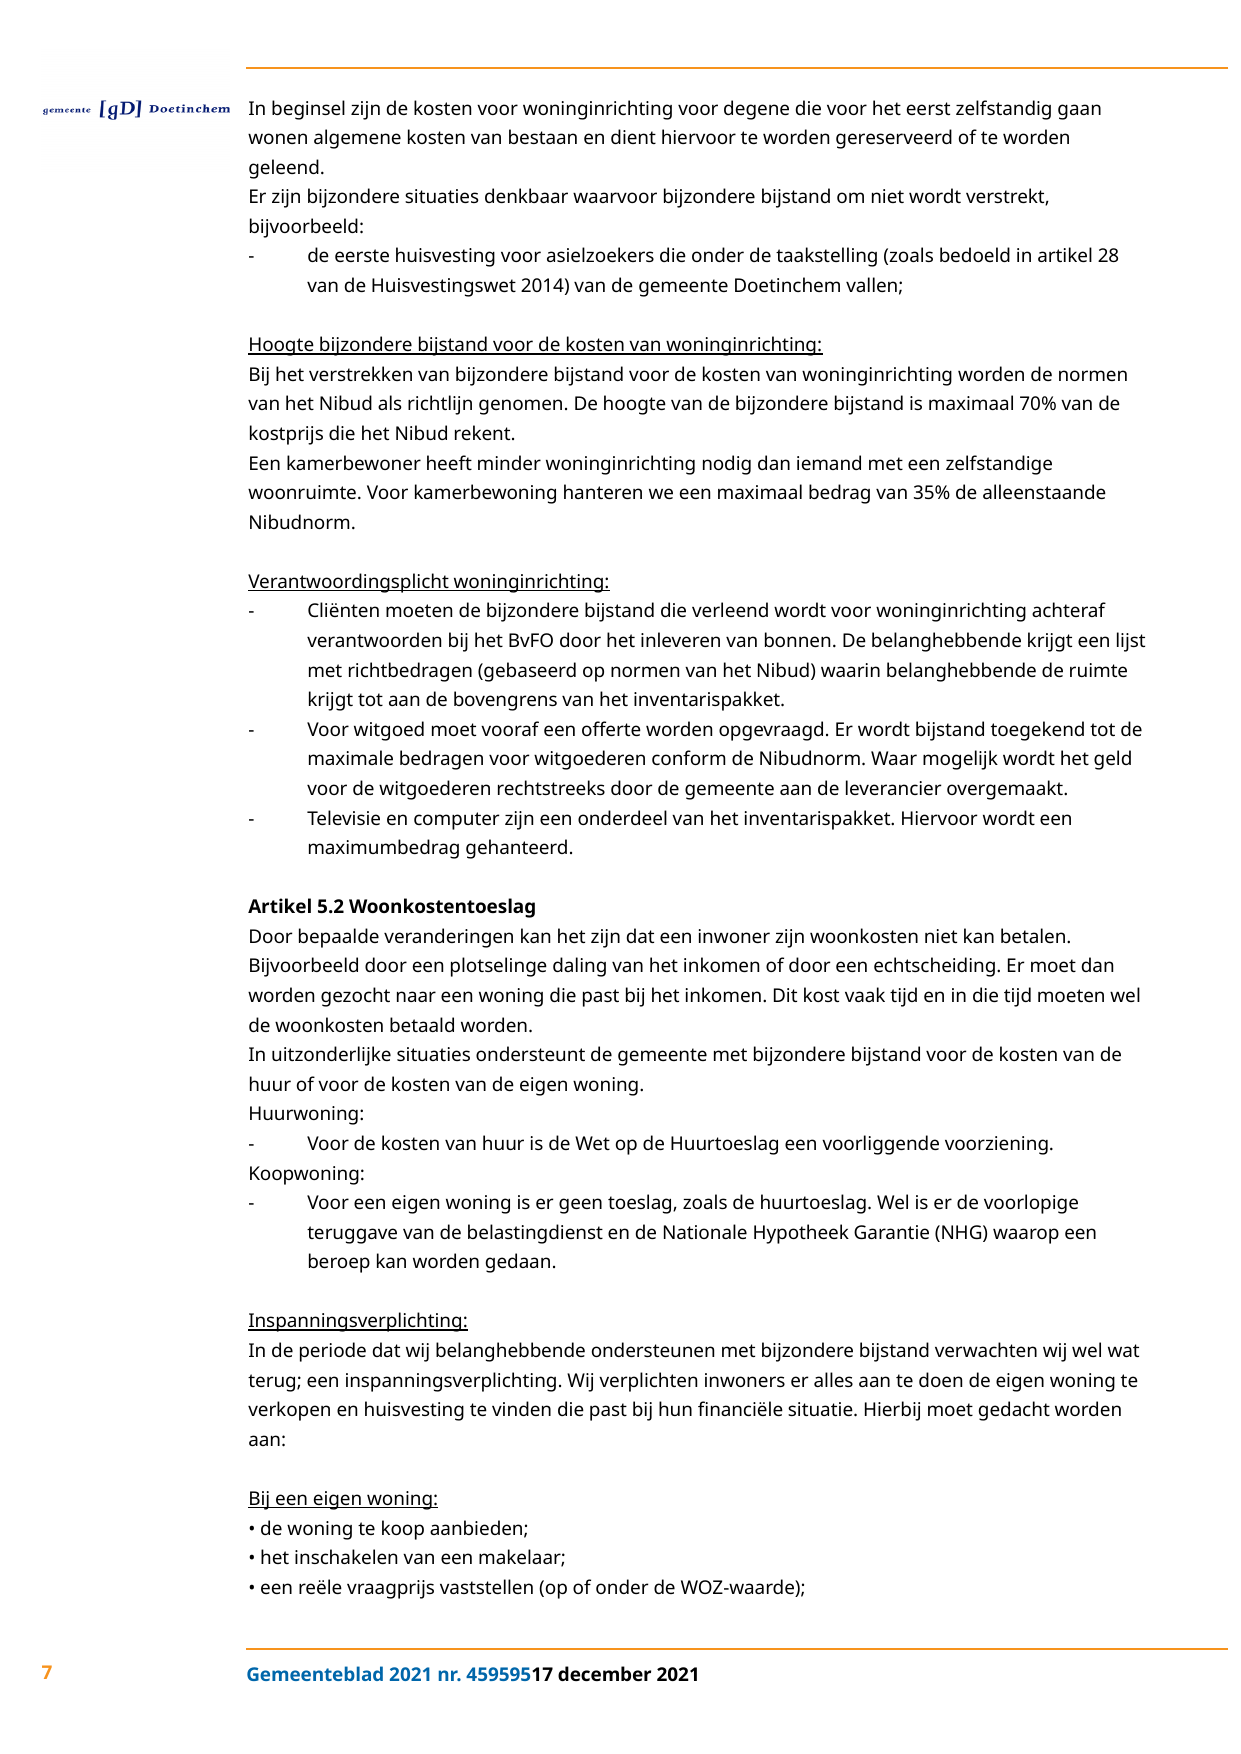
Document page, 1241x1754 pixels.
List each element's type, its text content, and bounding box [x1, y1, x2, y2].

text Hoogte bijzondere bijstand voor de kosten van woninginrichting: [248, 331, 1152, 357]
text • een reële vraagprijs vaststellen (op of onder de WOZ-waarde); [248, 1574, 1152, 1600]
list Cliënten moeten de bijzondere bijstand die verleend wordt voor woninginrichting achteraf verantwoorden bij het BvFO door het inleveren van bonnen. De belanghebbende krijgt een lijst met richtbedragen (gebaseerd op normen van het Nibud) waarin belanghebbende de ruimte krijgt tot aan de bovengrens van het inventarispakket. [248, 598, 1152, 712]
text Artikel 5.2 Woonkostentoeslag [248, 893, 1152, 919]
list de eerste huisvesting voor asielzoekers die onder de taakstelling (zoals bedoeld in artikel 28 van de Huisvestingswet 2014) van de gemeente Doetinchem vallen; [248, 243, 1152, 298]
text Bij het verstrekken van bijzondere bijstand voor de kosten van woninginrichting worden de normen van het Nibud als richtlijn genomen. De hoogte van de bijzondere bijstand is maximaal 70% van de kostprijs die het Nibud rekent. [248, 361, 1152, 446]
list Voor witgoed moet vooraf een offerte worden opgevraagd. Er wordt bijstand toegekend tot de maximale bedragen voor witgoederen conform de Nibudnorm. Waar mogelijk wordt het geld voor de witgoederen rechtstreeks door de gemeente aan de leverancier overgemaakt. [248, 716, 1152, 801]
list Televisie en computer zijn een onderdeel van het inventarispakket. Hiervoor wordt een maximumbedrag gehanteerd. [248, 805, 1152, 860]
text • de woning te koop aanbieden; [248, 1515, 1152, 1541]
picture [41, 47, 231, 172]
text Inspanningsverplichting: [248, 1308, 1152, 1333]
text Huurwoning: [248, 1101, 1152, 1126]
text In de periode dat wij belanghebbende ondersteunen met bijzondere bijstand verwachten wij wel wat terug; een inspanningsverplichting. Wij verplichten inwoners er alles aan te doen de eigen woning te verkopen en huisvesting te vinden die past bij hun financiële situatie. Hierbij moet gedacht worden aan: [248, 1337, 1152, 1452]
text Een kamerbewoner heeft minder woninginrichting nodig dan iemand met een zelfstandige woonruimte. Voor kamerbewoning hanteren we een maximaal bedrag van 35% de alleenstaande Nibudnorm. [248, 450, 1152, 535]
list Voor een eigen woning is er geen toeslag, zoals de huurtoeslag. Wel is er de voorlopige teruggave van de belastingdienst en de Nationale Hypotheek Garantie (NHG) waarop een beroep kan worden gedaan. [248, 1189, 1152, 1274]
text Koopwoning: [248, 1160, 1152, 1186]
text Door bepaalde veranderingen kan het zijn dat een inwoner zijn woonkosten niet kan betalen. Bijvoorbeeld door een plotselinge daling van het inkomen of door een echtscheiding. Er moet dan worden gezocht naar een woning die past bij het inkomen. Dit kost vaak tijd en in die tijd moeten wel de woonkosten betaald worden. [248, 923, 1152, 1038]
text Bij een eigen woning: [248, 1485, 1152, 1511]
text • het inschakelen van een makelaar; [248, 1544, 1152, 1570]
list Voor de kosten van huur is de Wet op de Huurtoeslag een voorliggende voorziening. [248, 1130, 1152, 1156]
text In uitzonderlijke situaties ondersteunt de gemeente met bijzondere bijstand voor de kosten van de huur of voor de kosten van de eigen woning. [248, 1041, 1152, 1097]
text In beginsel zijn de kosten voor woninginrichting voor degene die voor het eerst zelfstandig gaan wonen algemene kosten van bestaan en dient hiervoor te worden gereserveerd of te worden geleend. [248, 95, 1152, 180]
text Er zijn bijzondere situaties denkbaar waarvoor bijzondere bijstand om niet wordt verstrekt, bijvoorbeeld: [248, 183, 1152, 239]
text Verantwoordingsplicht woninginrichting: [248, 568, 1152, 594]
